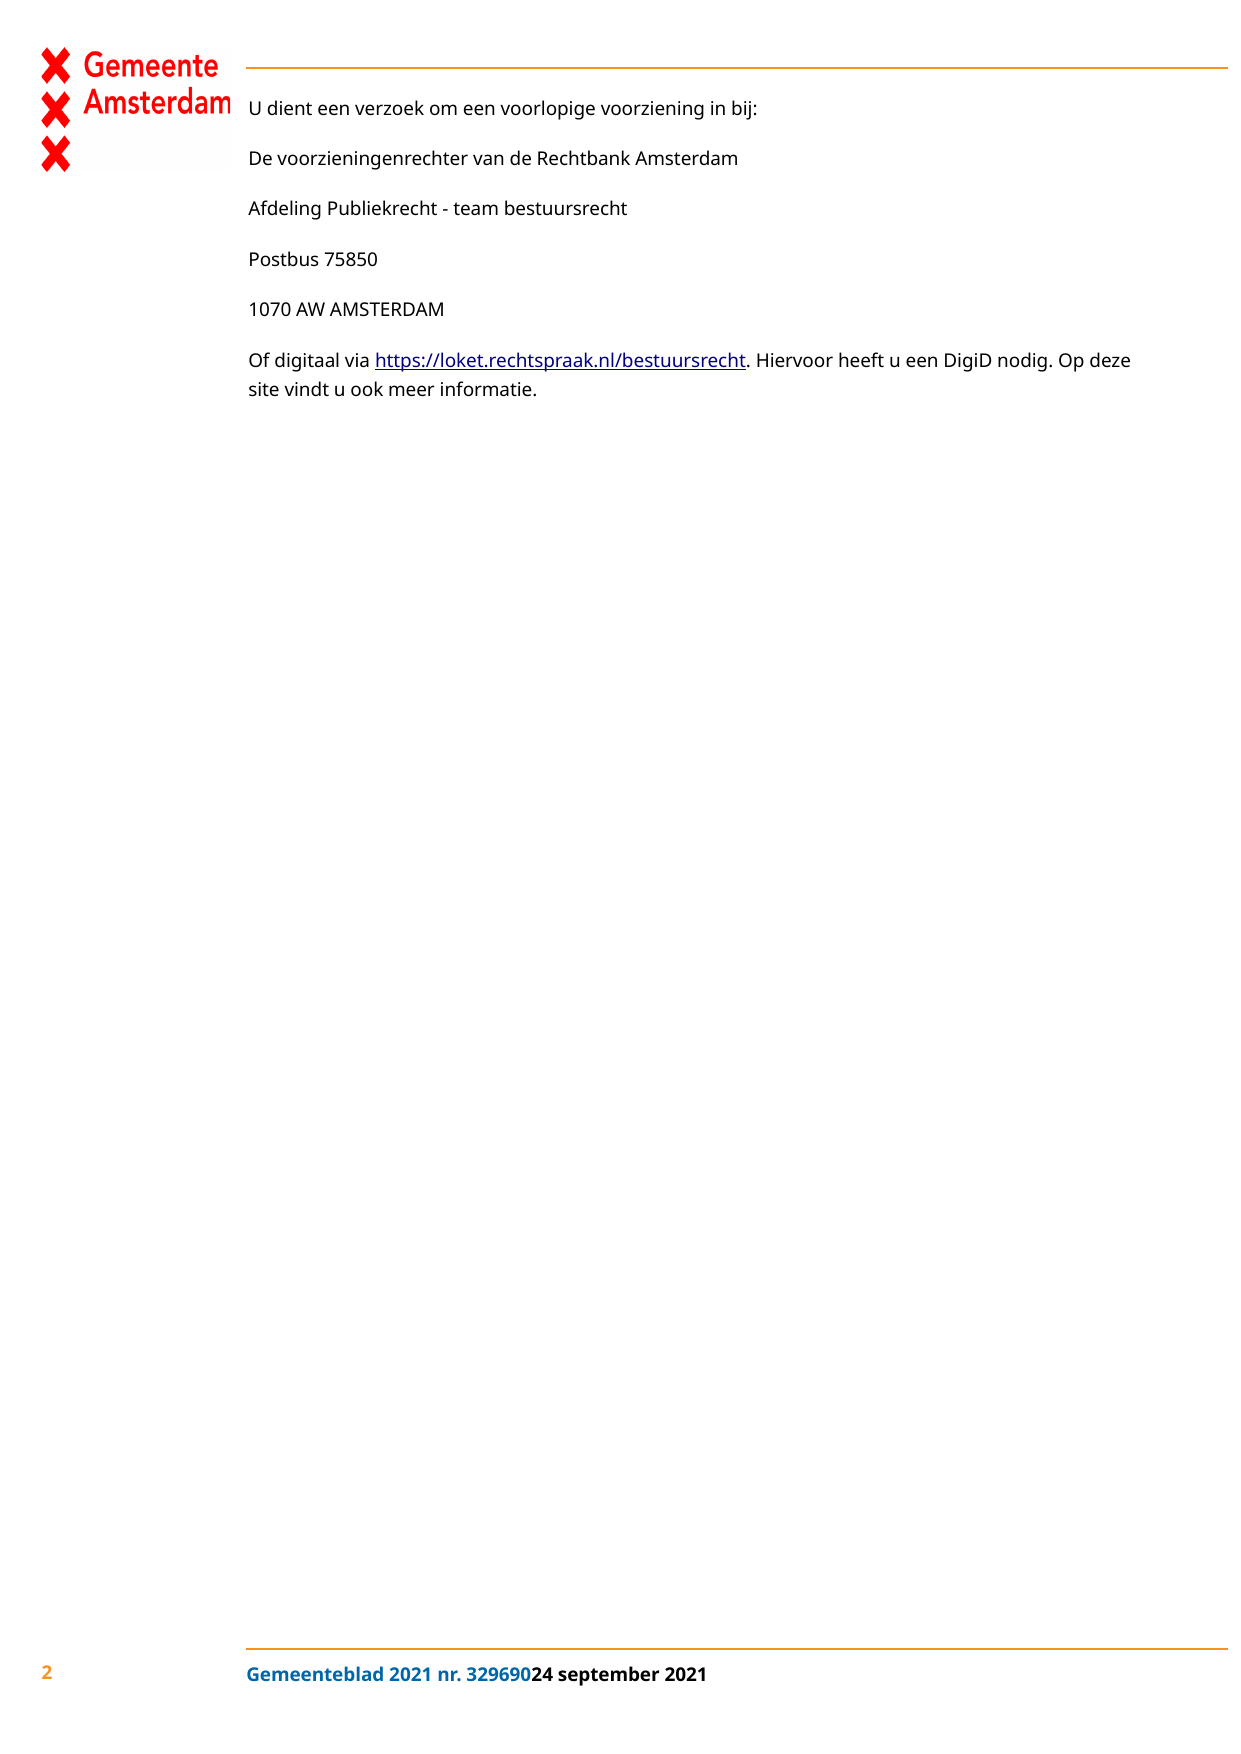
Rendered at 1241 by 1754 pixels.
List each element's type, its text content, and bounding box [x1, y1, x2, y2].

text U dient een verzoek om een voorlopige voorziening in bij: [248, 95, 1152, 121]
text Of digitaal via https://loket.rechtspraak.nl/bestuursrecht. Hiervoor heeft u een DigiD nodig. Op deze site vindt u ook meer informatie. [248, 347, 1152, 402]
text De voorzieningenrechter van de Rechtbank Amsterdam [248, 145, 1152, 171]
picture [41, 47, 231, 172]
text 1070 AW AMSTERDAM [248, 296, 1152, 322]
text Afdeling Publiekrecht - team bestuursrecht [248, 196, 1152, 221]
text Postbus 75850 [248, 246, 1152, 272]
